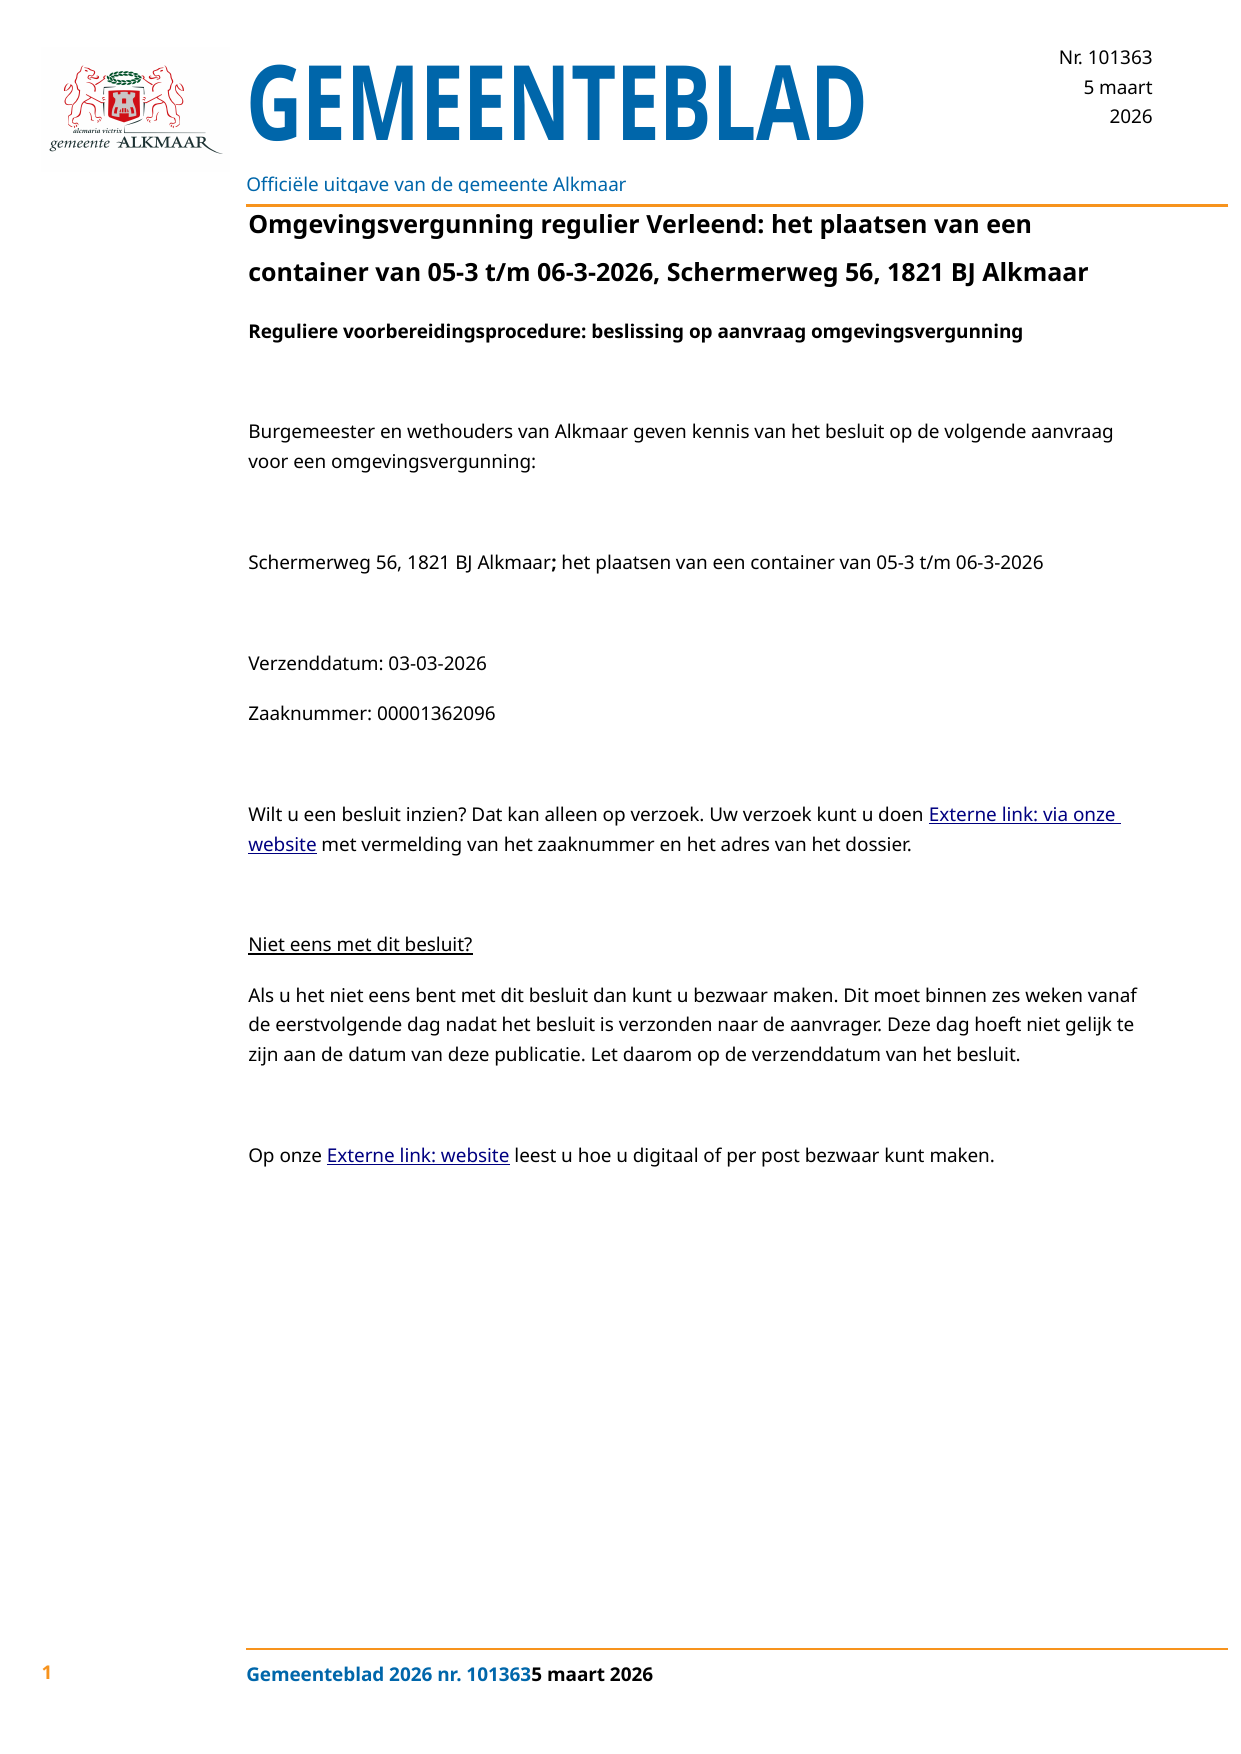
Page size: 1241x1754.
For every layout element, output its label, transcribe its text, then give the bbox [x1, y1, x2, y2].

text Verzenddatum: 03-03-2026 [248, 650, 1152, 676]
text Niet eens met dit besluit? [248, 932, 1152, 957]
text Wilt u een besluit inzien? Dat kan alleen op verzoek. Uw verzoek kunt u doen Externe link: via onze website met vermelding van het zaaknummer en het adres van het dossier. [248, 801, 1152, 857]
text Zaaknummer: 00001362096 [248, 700, 1152, 726]
text Schermerweg 56, 1821 BJ Alkmaar; het plaatsen van een container van 05-3 t/m 06-3-2026 [248, 549, 1152, 575]
text Burgemeester en wethouders van Alkmaar geven kennis van het besluit op de volgende aanvraag voor een omgevingsvergunning: [248, 419, 1152, 474]
picture [41, 47, 231, 172]
text Reguliere voorbereidingsprocedure: beslissing op aanvraag omgevingsvergunning [248, 318, 1152, 344]
text Als u het niet eens bent met dit besluit dan kunt u bezwaar maken. Dit moet binnen zes weken vanaf de eerstvolgende dag nadat het besluit is verzonden naar de aanvrager. Deze dag hoeft niet gelijk te zijn aan de datum van deze publicatie. Let daarom op de verzenddatum van het besluit. [248, 982, 1152, 1067]
text Op onze Externe link: website leest u hoe u digitaal of per post bezwaar kunt maken. [248, 1142, 1152, 1168]
text Omgevingsvergunning regulier Verleend: het plaatsen van een container van 05-3 t/m 06-3-2026, Schermerweg 56, 1821 BJ Alkmaar [248, 207, 1152, 288]
